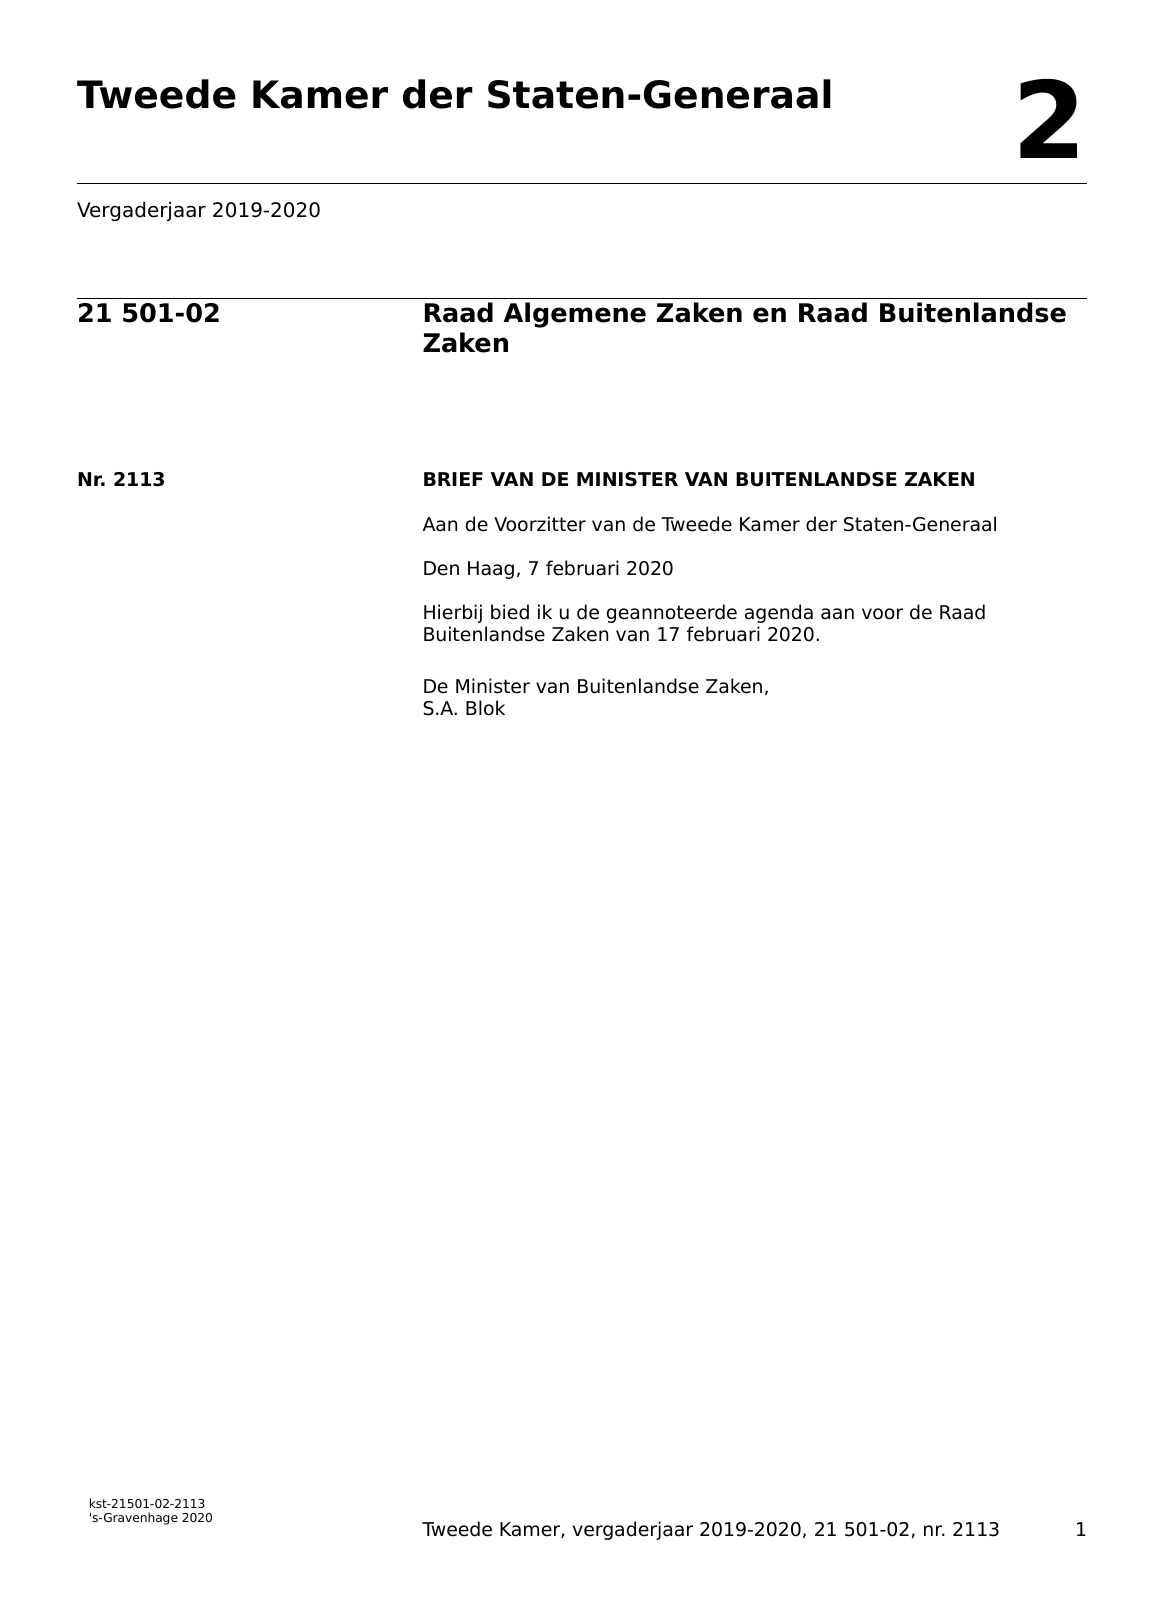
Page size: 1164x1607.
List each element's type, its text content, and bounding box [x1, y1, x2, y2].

subtitle 21 501-02 Raad Algemene Zaken en Raad Buitenlandse Zaken [77, 299, 1087, 358]
text De Minister van Buitenlandse Zaken, S.A. Blok [422, 676, 1087, 720]
text 's-Gravenhage 2020 [88, 1511, 323, 1525]
subtitle Nr. 2113 BRIEF VAN DE MINISTER VAN BUITENLANDSE ZAKEN [77, 469, 1087, 491]
text kst-21501-02-2113 [88, 1497, 323, 1511]
text Aan de Voorzitter van de Tweede Kamer der Staten-Generaal [422, 513, 1087, 536]
table_header Tweede Kamer der Staten-Generaal [77, 59, 886, 183]
table_cell Vergaderjaar 2019-2020 [77, 184, 1087, 298]
table_header 2 [886, 59, 1087, 183]
text Den Haag, 7 februari 2020 [422, 558, 1087, 580]
text Hierbij bied ik u de geannoteerde agenda aan voor de Raad Buitenlandse Zaken van 17 februari 2020. [422, 602, 1087, 646]
